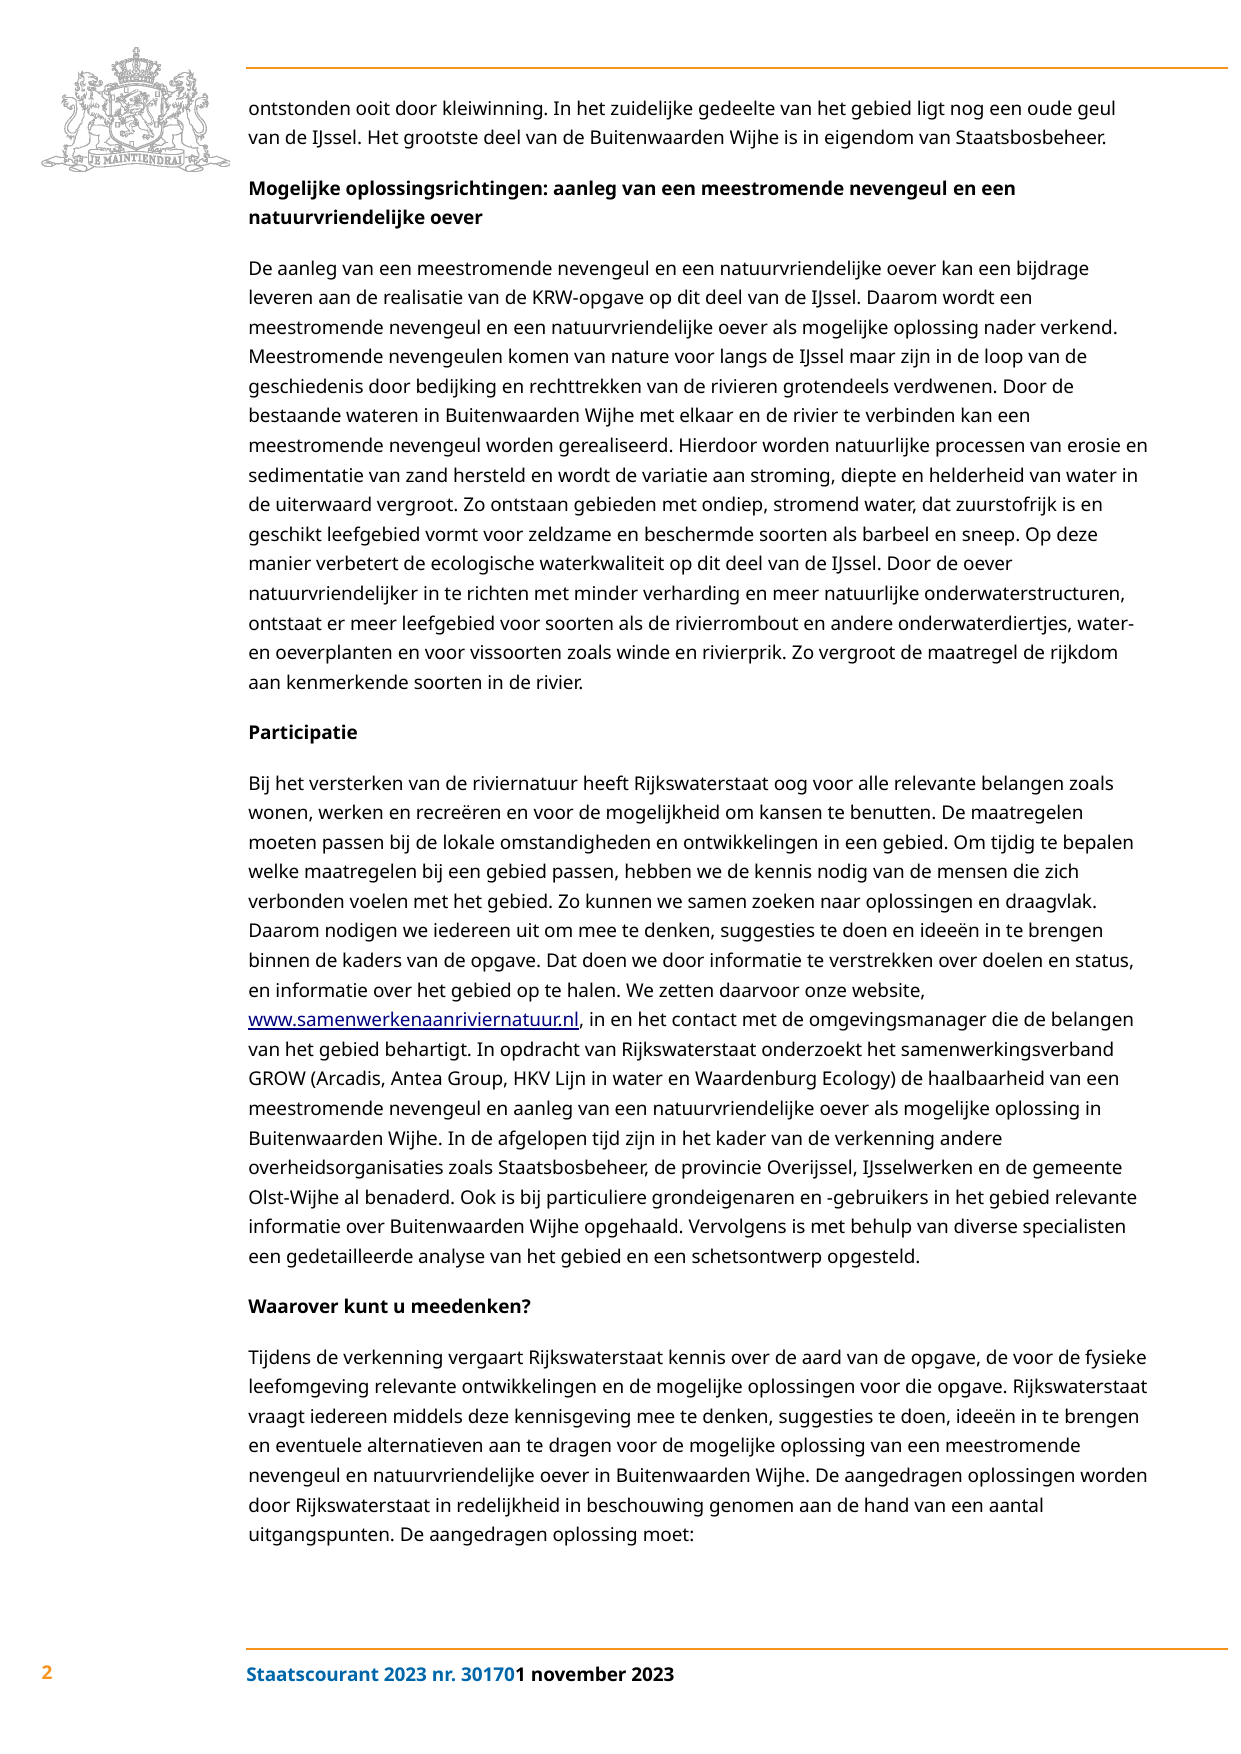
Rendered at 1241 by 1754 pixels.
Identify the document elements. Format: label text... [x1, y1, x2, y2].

text Tijdens de verkenning vergaart Rijkswaterstaat kennis over de aard van de opgave, de voor de fysieke leefomgeving relevante ontwikkelingen en de mogelijke oplossingen voor die opgave. Rijkswaterstaat vraagt iedereen middels deze kennisgeving mee te denken, suggesties te doen, ideeën in te brengen en eventuele alternatieven aan te dragen voor de mogelijke oplossing van een meestromende nevengeul en natuurvriendelijke oever in Buitenwaarden Wijhe. De aangedragen oplossingen worden door Rijkswaterstaat in redelijkheid in beschouwing genomen aan de hand van een aantal uitgangspunten. De aangedragen oplossing moet: [248, 1344, 1152, 1547]
text Bij het versterken van de riviernatuur heeft Rijkswaterstaat oog voor alle relevante belangen zoals wonen, werken en recreëren en voor de mogelijkheid om kansen te benutten. De maatregelen moeten passen bij de lokale omstandigheden en ontwikkelingen in een gebied. Om tijdig te bepalen welke maatregelen bij een gebied passen, hebben we de kennis nodig van de mensen die zich verbonden voelen met het gebied. Zo kunnen we samen zoeken naar oplossingen en draagvlak. Daarom nodigen we iedereen uit om mee te denken, suggesties te doen en ideeën in te brengen binnen de kaders van de opgave. Dat doen we door informatie te verstrekken over doelen en status, en informatie over het gebied op te halen. We zetten daarvoor onze website, www.samenwerkenaanriviernatuur.nl, in en het contact met de omgevingsmanager die de belangen van het gebied behartigt. In opdracht van Rijkswaterstaat onderzoekt het samenwerkingsverband GROW (Arcadis, Antea Group, HKV Lijn in water en Waardenburg Ecology) de haalbaarheid van een meestromende nevengeul en aanleg van een natuurvriendelijke oever als mogelijke oplossing in Buitenwaarden Wijhe. In de afgelopen tijd zijn in het kader van de verkenning andere overheidsorganisaties zoals Staatsbosbeheer, de provincie Overijssel, IJsselwerken en de gemeente Olst-Wijhe al benaderd. Ook is bij particuliere grondeigenaren en -gebruikers in het gebied relevante informatie over Buitenwaarden Wijhe opgehaald. Vervolgens is met behulp van diverse specialisten een gedetailleerde analyse van het gebied en een schetsontwerp opgesteld. [248, 770, 1152, 1269]
picture [41, 47, 231, 172]
text De aanleg van een meestromende nevengeul en een natuurvriendelijke oever kan een bijdrage leveren aan de realisatie van de KRW-opgave op dit deel van de IJssel. Daarom wordt een meestromende nevengeul en een natuurvriendelijke oever als mogelijke oplossing nader verkend. Meestromende nevengeulen komen van nature voor langs de IJssel maar zijn in de loop van de geschiedenis door bedijking en rechttrekken van de rivieren grotendeels verdwenen. Door de bestaande wateren in Buitenwaarden Wijhe met elkaar en de rivier te verbinden kan een meestromende nevengeul worden gerealiseerd. Hierdoor worden natuurlijke processen van erosie en sedimentatie van zand hersteld en wordt de variatie aan stroming, diepte en helderheid van water in de uiterwaard vergroot. Zo ontstaan gebieden met ondiep, stromend water, dat zuurstofrijk is en geschikt leefgebied vormt voor zeldzame en beschermde soorten als barbeel en sneep. Op deze manier verbetert de ecologische waterkwaliteit op dit deel van de IJssel. Door de oever natuurvriendelijker in te richten met minder verharding en meer natuurlijke onderwaterstructuren, ontstaat er meer leefgebied voor soorten als de rivierrombout en andere onderwaterdiertjes, water- en oeverplanten en voor vissoorten zoals winde en rivierprik. Zo vergroot de maatregel de rijkdom aan kenmerkende soorten in de rivier. [248, 255, 1152, 695]
text Mogelijke oplossingsrichtingen: aanleg van een meestromende nevengeul en een natuurvriendelijke oever [248, 175, 1152, 230]
text Waarover kunt u meedenken? [248, 1293, 1152, 1319]
text ontstonden ooit door kleiwinning. In het zuidelijke gedeelte van het gebied ligt nog een oude geul van de IJssel. Het grootste deel van de Buitenwaarden Wijhe is in eigendom van Staatsbosbeheer. [248, 95, 1152, 150]
text Participatie [248, 719, 1152, 745]
